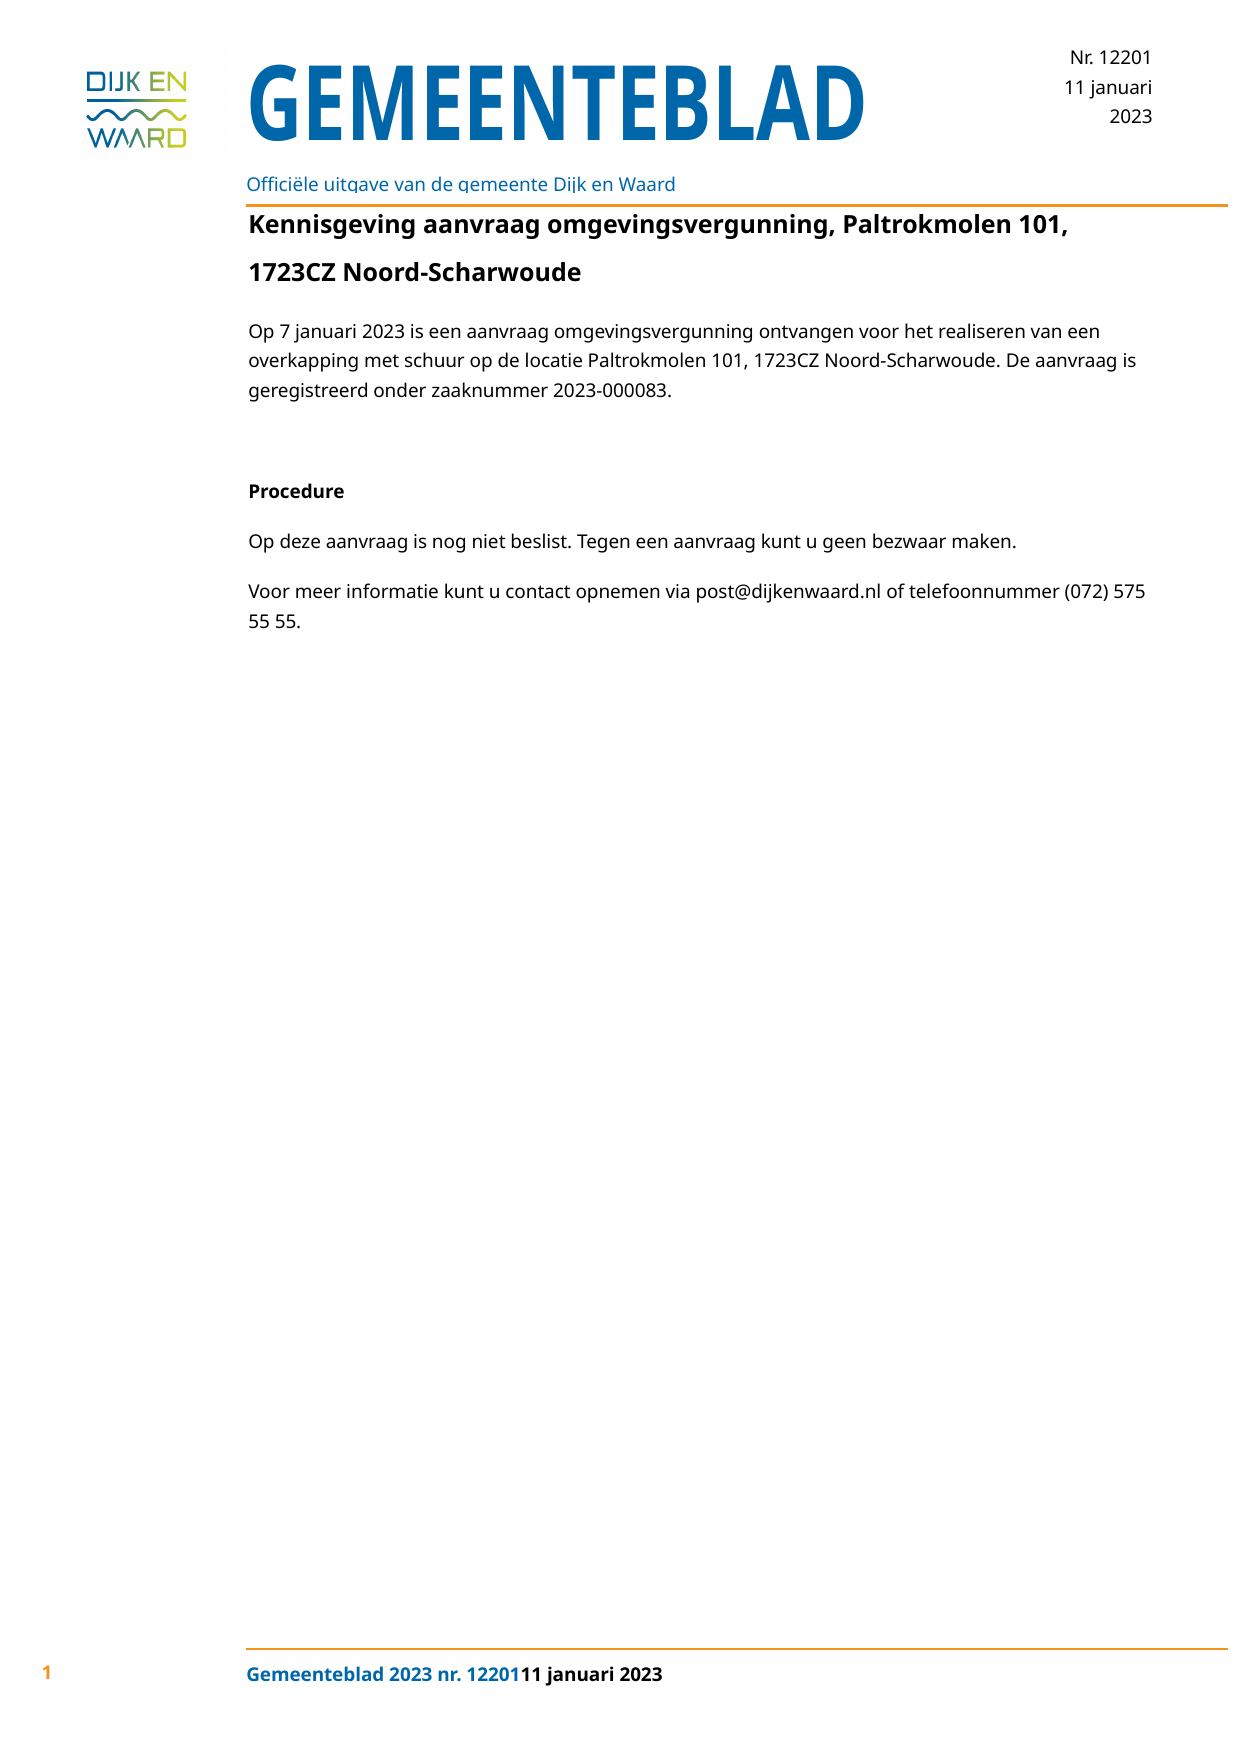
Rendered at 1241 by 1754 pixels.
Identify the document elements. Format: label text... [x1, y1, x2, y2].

picture [41, 47, 231, 172]
text Op 7 januari 2023 is een aanvraag omgevingsvergunning ontvangen voor het realiseren van een overkapping met schuur op de locatie Paltrokmolen 101, 1723CZ Noord-Scharwoude. De aanvraag is geregistreerd onder zaaknummer 2023-000083. [248, 318, 1152, 403]
text Kennisgeving aanvraag omgevingsvergunning, Paltrokmolen 101, 1723CZ Noord-Scharwoude [248, 207, 1152, 288]
text Voor meer informatie kunt u contact opnemen via post@dijkenwaard.nl of telefoonnummer (072) 575 55 55. [248, 579, 1152, 634]
text Procedure [248, 478, 1152, 504]
text Op deze aanvraag is nog niet beslist. Tegen een aanvraag kunt u geen bezwaar maken. [248, 528, 1152, 554]
